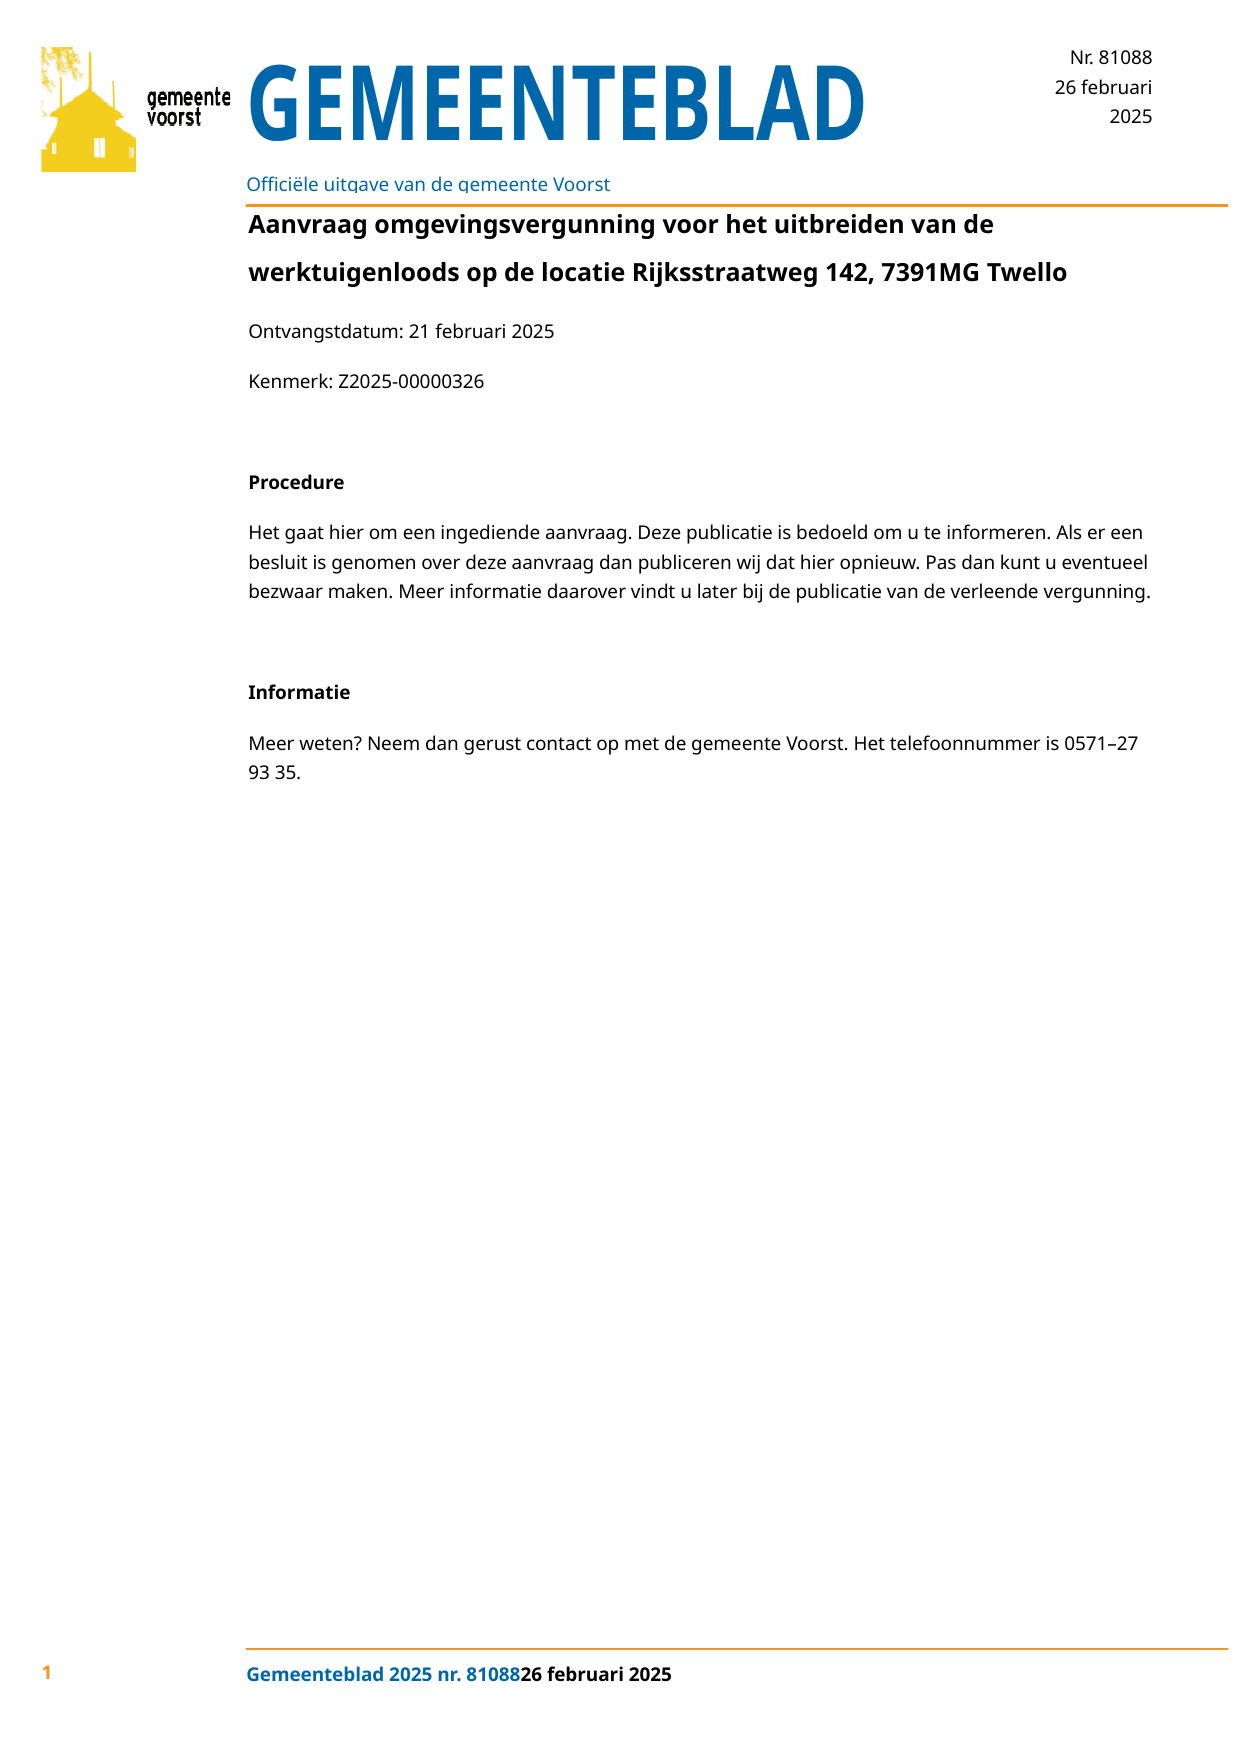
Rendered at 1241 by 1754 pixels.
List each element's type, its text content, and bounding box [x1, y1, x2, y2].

text Procedure [248, 469, 1152, 495]
text Aanvraag omgevingsvergunning voor het uitbreiden van de werktuigenloods op de locatie Rijksstraatweg 142, 7391MG Twello [248, 207, 1152, 288]
text Informatie [248, 679, 1152, 705]
text Kenmerk: Z2025-00000326 [248, 368, 1152, 394]
picture [41, 47, 231, 172]
text Ontvangstdatum: 21 februari 2025 [248, 318, 1152, 344]
text Het gaat hier om een ingediende aanvraag. Deze publicatie is bedoeld om u te informeren. Als er een besluit is genomen over deze aanvraag dan publiceren wij dat hier opnieuw. Pas dan kunt u eventueel bezwaar maken. Meer informatie daarover vindt u later bij de publicatie van de verleende vergunning. [248, 519, 1152, 604]
text Meer weten? Neem dan gerust contact op met de gemeente Voorst. Het telefoonnummer is 0571–27 93 35. [248, 730, 1152, 785]
